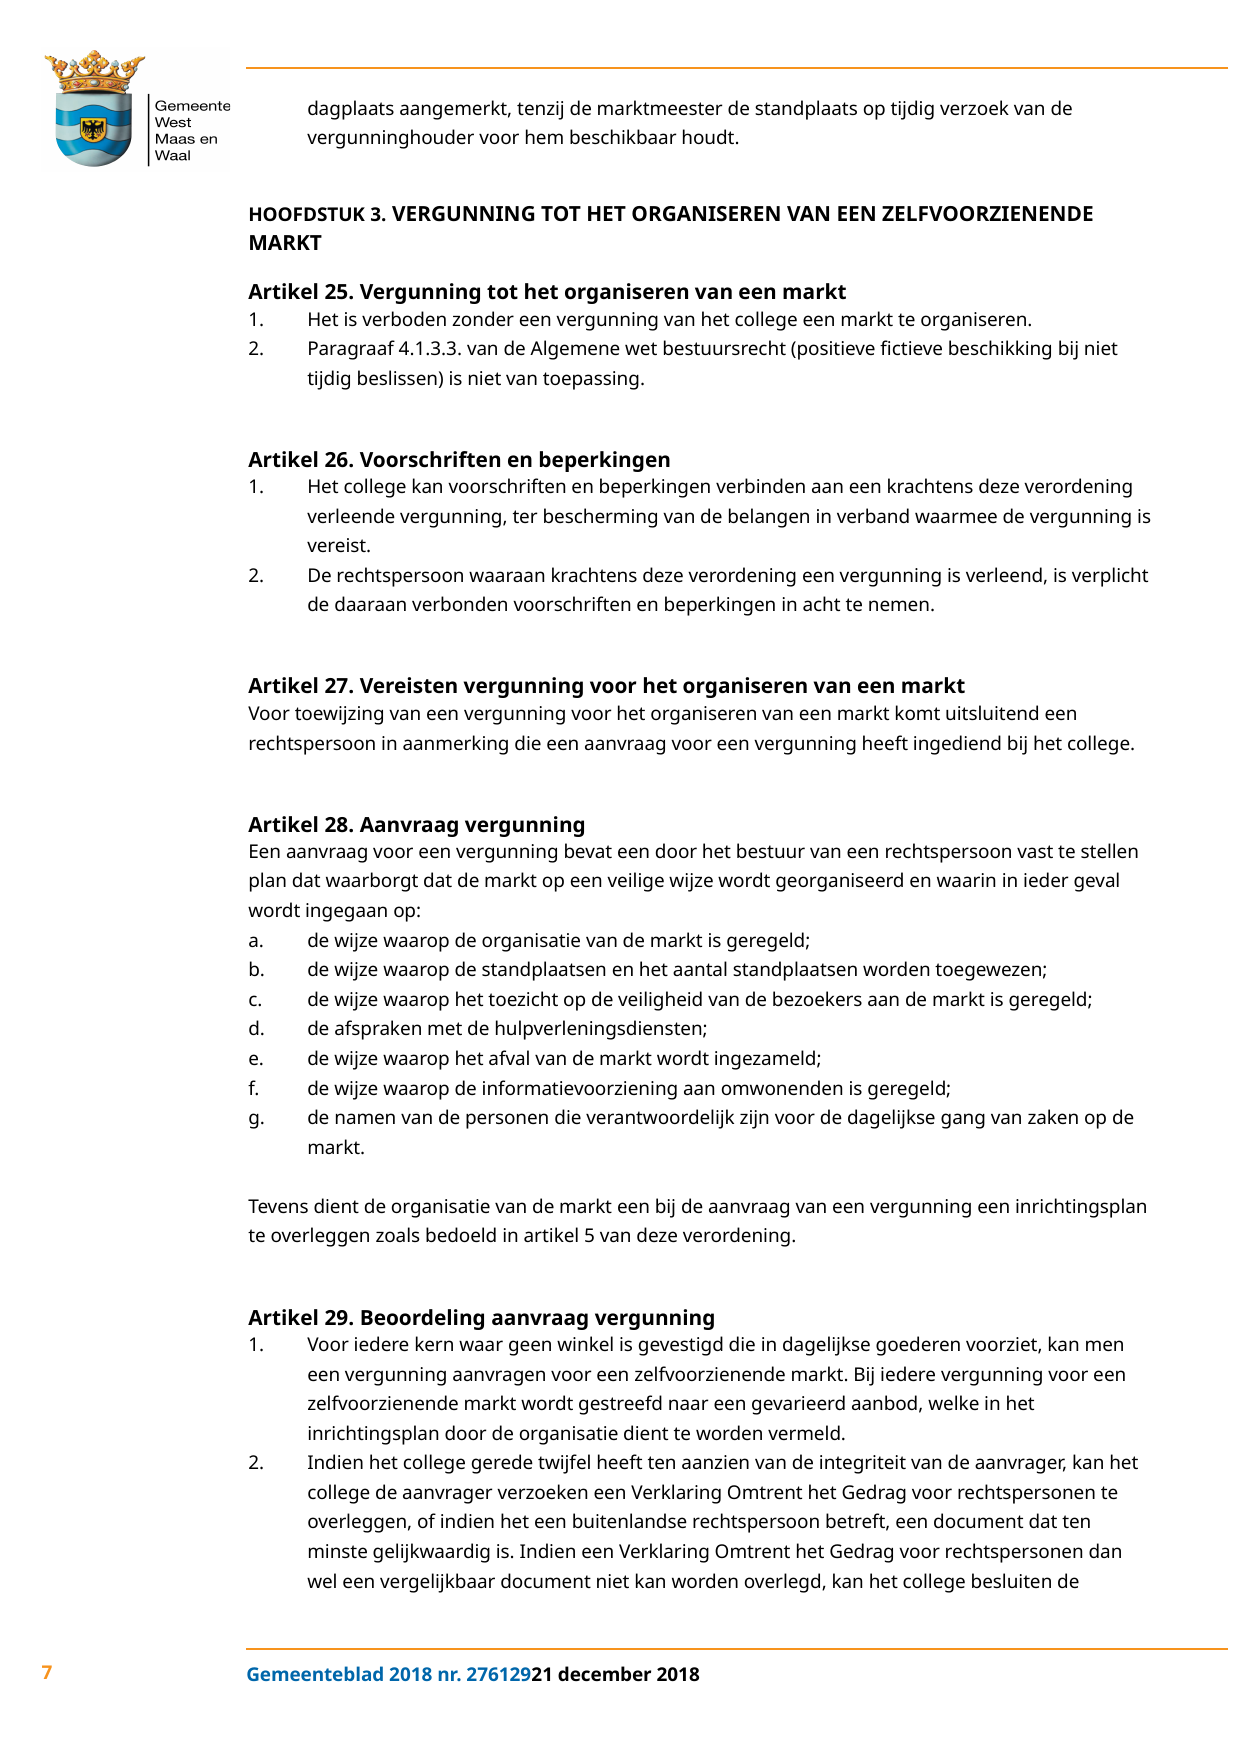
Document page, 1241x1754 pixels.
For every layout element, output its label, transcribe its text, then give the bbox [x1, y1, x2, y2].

text Artikel 29. Beoordeling aanvraag vergunning [248, 1303, 1152, 1331]
list de wijze waarop de standplaatsen en het aantal standplaatsen worden toegewezen; [248, 956, 1152, 982]
text Artikel 25. Vergunning tot het organiseren van een markt [248, 277, 1152, 306]
text Artikel 26. Voorschriften en beperkingen [248, 445, 1152, 473]
text Een aanvraag voor een vergunning bevat een door het bestuur van een rechtspersoon vast te stellen plan dat waarborgt dat de markt op een veilige wijze wordt georganiseerd en waarin in ieder geval wordt ingegaan op: [248, 838, 1152, 923]
list de afspraken met de hulpverleningsdiensten; [248, 1016, 1152, 1041]
list de wijze waarop het afval van de markt wordt ingezameld; [248, 1045, 1152, 1071]
list de wijze waarop het toezicht op de veiligheid van de bezoekers aan de markt is geregeld; [248, 986, 1152, 1012]
text Tevens dient de organisatie van de markt een bij de aanvraag van een vergunning een inrichtingsplan te overleggen zoals bedoeld in artikel 5 van deze verordening. [248, 1193, 1152, 1248]
list Het is verboden zonder een vergunning van het college een markt te organiseren. [248, 306, 1152, 331]
list de wijze waarop de informatievoorziening aan omwonenden is geregeld; [248, 1075, 1152, 1101]
text Artikel 28. Aanvraag vergunning [248, 810, 1152, 838]
list Indien het college gerede twijfel heeft ten aanzien van de integriteit van de aanvrager, kan het college de aanvrager verzoeken een Verklaring Omtrent het Gedrag voor rechtspersonen te overleggen, of indien het een buitenlandse rechtspersoon betreft, een document dat ten minste gelijkwaardig is. Indien een Verklaring Omtrent het Gedrag voor rechtspersonen dan wel een vergelijkbaar document niet kan worden overlegd, kan het college besluiten de [248, 1449, 1152, 1593]
text Voor toewijzing van een vergunning voor het organiseren van een markt komt uitsluitend een rechtspersoon in aanmerking die een aanvraag voor een vergunning heeft ingediend bij het college. [248, 700, 1152, 755]
picture [41, 47, 231, 172]
list dagplaats aangemerkt, tenzij de marktmeester de standplaats op tijdig verzoek van de vergunninghouder voor hem beschikbaar houdt. [248, 95, 1152, 150]
text HOOFDSTUK 3. VERGUNNING TOT HET ORGANISEREN VAN EEN ZELFVOORZIENENDE MARKT [248, 199, 1152, 256]
text Artikel 27. Vereisten vergunning voor het organiseren van een markt [248, 672, 1152, 700]
list De rechtspersoon waaraan krachtens deze verordening een vergunning is verleend, is verplicht de daaraan verbonden voorschriften en beperkingen in acht te nemen. [248, 562, 1152, 617]
list Paragraaf 4.1.3.3. van de Algemene wet bestuursrecht (positieve fictieve beschikking bij niet tijdig beslissen) is niet van toepassing. [248, 335, 1152, 391]
list Voor iedere kern waar geen winkel is gevestigd die in dagelijkse goederen voorziet, kan men een vergunning aanvragen voor een zelfvoorzienende markt. Bij iedere vergunning voor een zelfvoorzienende markt wordt gestreefd naar een gevarieerd aanbod, welke in het inrichtingsplan door de organisatie dient te worden vermeld. [248, 1331, 1152, 1446]
list de namen van de personen die verantwoordelijk zijn voor de dagelijkse gang van zaken op de markt. [248, 1104, 1152, 1160]
list de wijze waarop de organisatie van de markt is geregeld; [248, 927, 1152, 953]
list Het college kan voorschriften en beperkingen verbinden aan een krachtens deze verordening verleende vergunning, ter bescherming van de belangen in verband waarmee de vergunning is vereist. [248, 473, 1152, 558]
